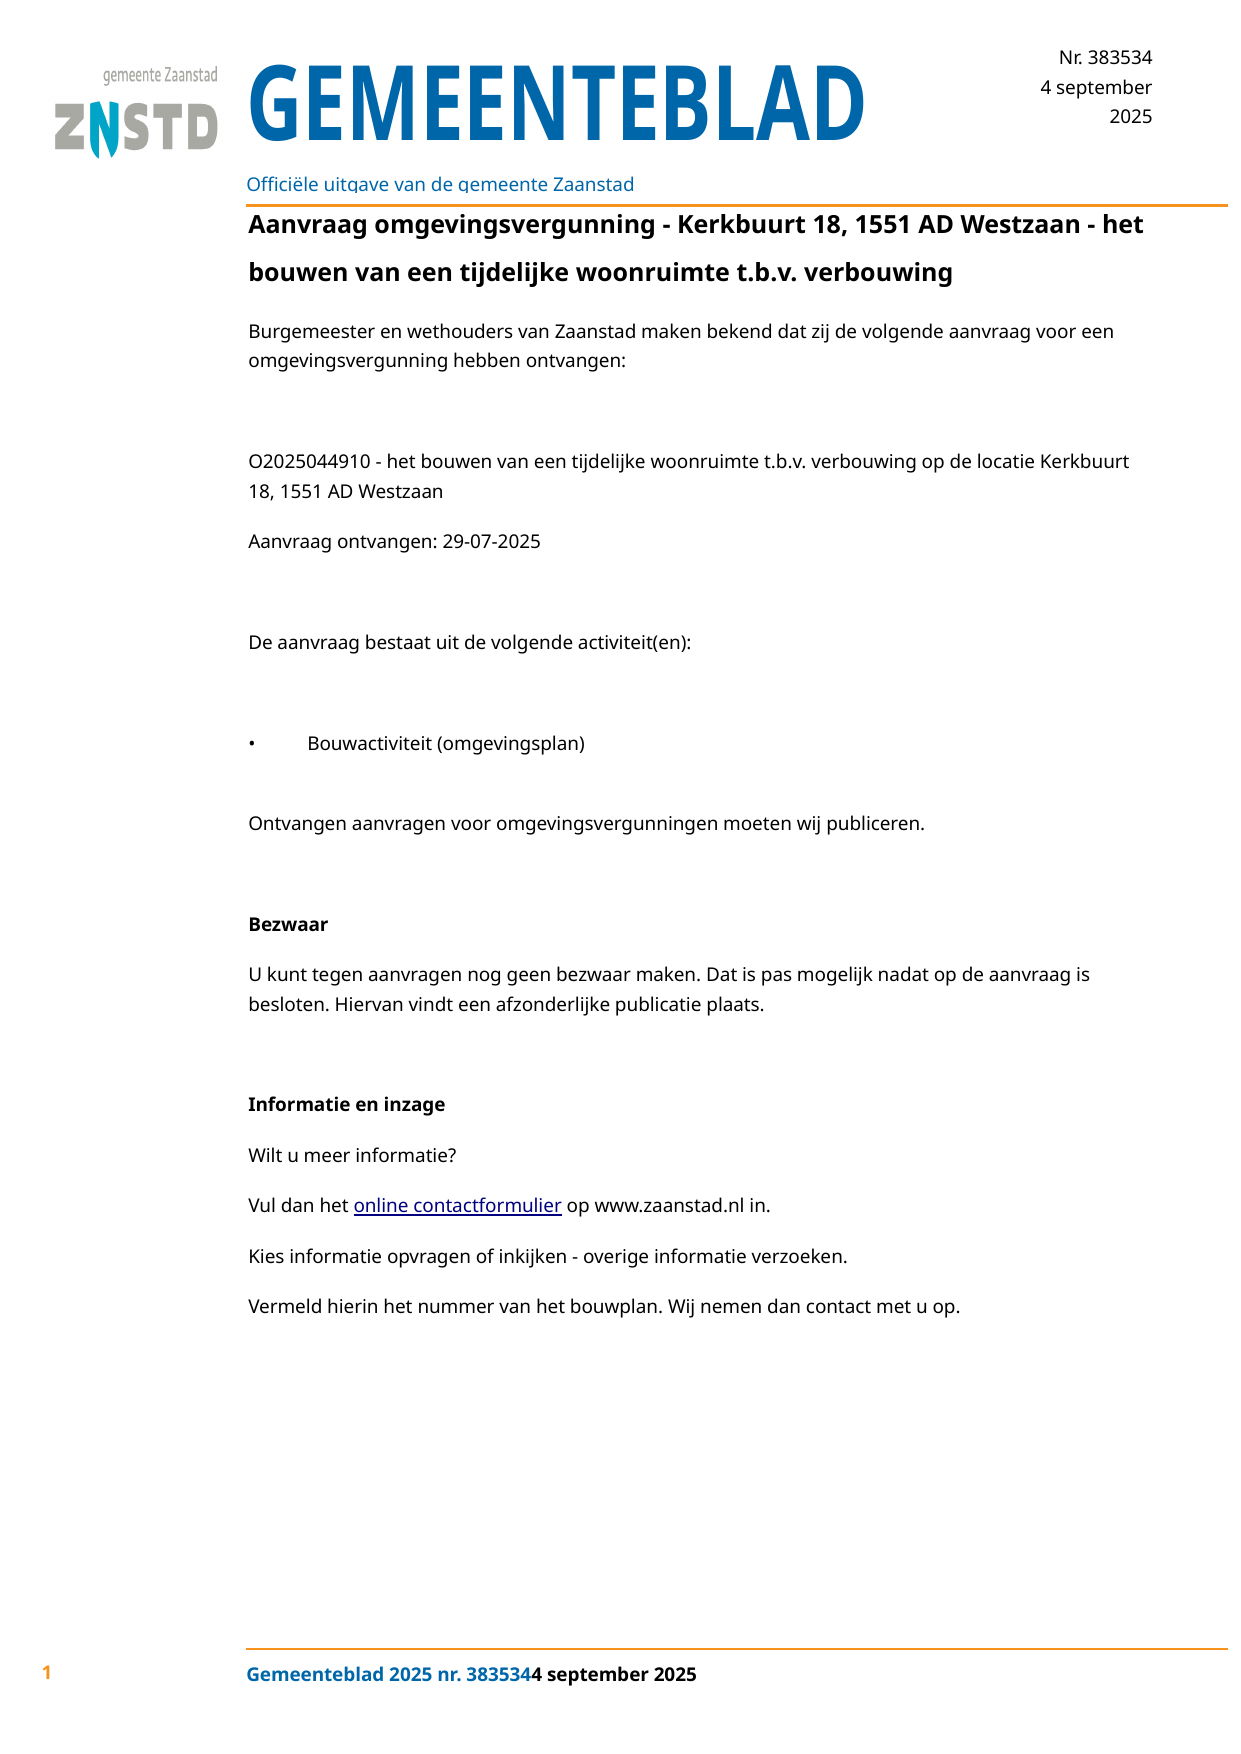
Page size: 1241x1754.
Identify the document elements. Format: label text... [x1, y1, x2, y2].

text De aanvraag bestaat uit de volgende activiteit(en): [248, 629, 1152, 655]
text Wilt u meer informatie? [248, 1142, 1152, 1168]
text U kunt tegen aanvragen nog geen bezwaar maken. Dat is pas mogelijk nadat op de aanvraag is besloten. Hiervan vindt een afzonderlijke publicatie plaats. [248, 961, 1152, 1017]
text Aanvraag omgevingsvergunning - Kerkbuurt 18, 1551 AD Westzaan - het bouwen van een tijdelijke woonruimte t.b.v. verbouwing [248, 207, 1152, 288]
text Bezwaar [248, 911, 1152, 937]
text Aanvraag ontvangen: 29-07-2025 [248, 528, 1152, 554]
text Burgemeester en wethouders van Zaanstad maken bekend dat zij de volgende aanvraag voor een omgevingsvergunning hebben ontvangen: [248, 318, 1152, 373]
text Kies informatie opvragen of inkijken - overige informatie verzoeken. [248, 1243, 1152, 1269]
text O2025044910 - het bouwen van een tijdelijke woonruimte t.b.v. verbouwing op de locatie Kerkbuurt 18, 1551 AD Westzaan [248, 448, 1152, 504]
picture [41, 47, 231, 172]
text Vul dan het online contactformulier op www.zaanstad.nl in. [248, 1192, 1152, 1218]
text Vermeld hierin het nummer van het bouwplan. Wij nemen dan contact met u op. [248, 1293, 1152, 1319]
text Ontvangen aanvragen voor omgevingsvergunningen moeten wij publiceren. [248, 810, 1152, 836]
list Bouwactiviteit (omgevingsplan) [248, 730, 1152, 756]
text Informatie en inzage [248, 1092, 1152, 1117]
